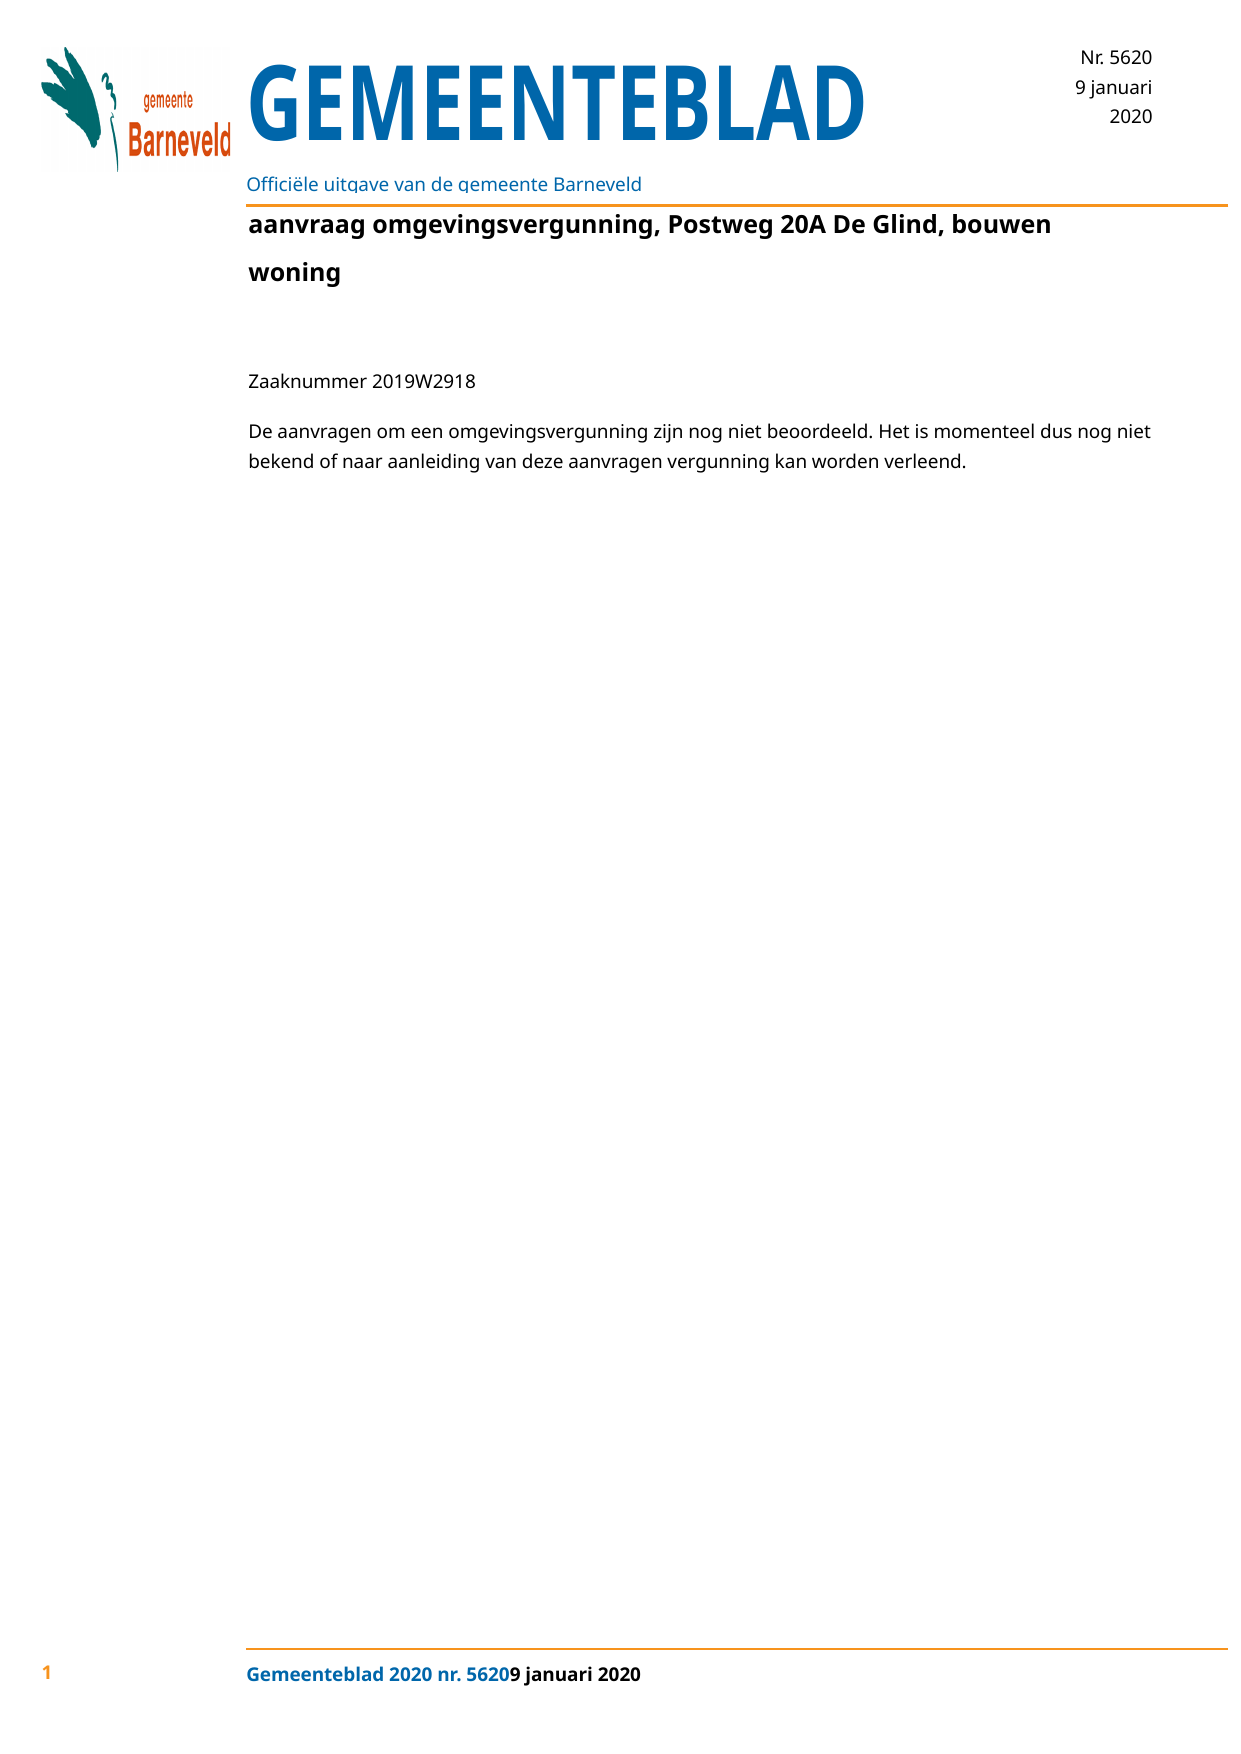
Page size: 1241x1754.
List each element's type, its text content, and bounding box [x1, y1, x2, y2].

text Zaaknummer 2019W2918 [248, 368, 1152, 394]
picture [41, 47, 231, 172]
text aanvraag omgevingsvergunning, Postweg 20A De Glind, bouwen woning [248, 207, 1152, 288]
text De aanvragen om een omgevingsvergunning zijn nog niet beoordeeld. Het is momenteel dus nog niet bekend of naar aanleiding van deze aanvragen vergunning kan worden verleend. [248, 419, 1152, 474]
